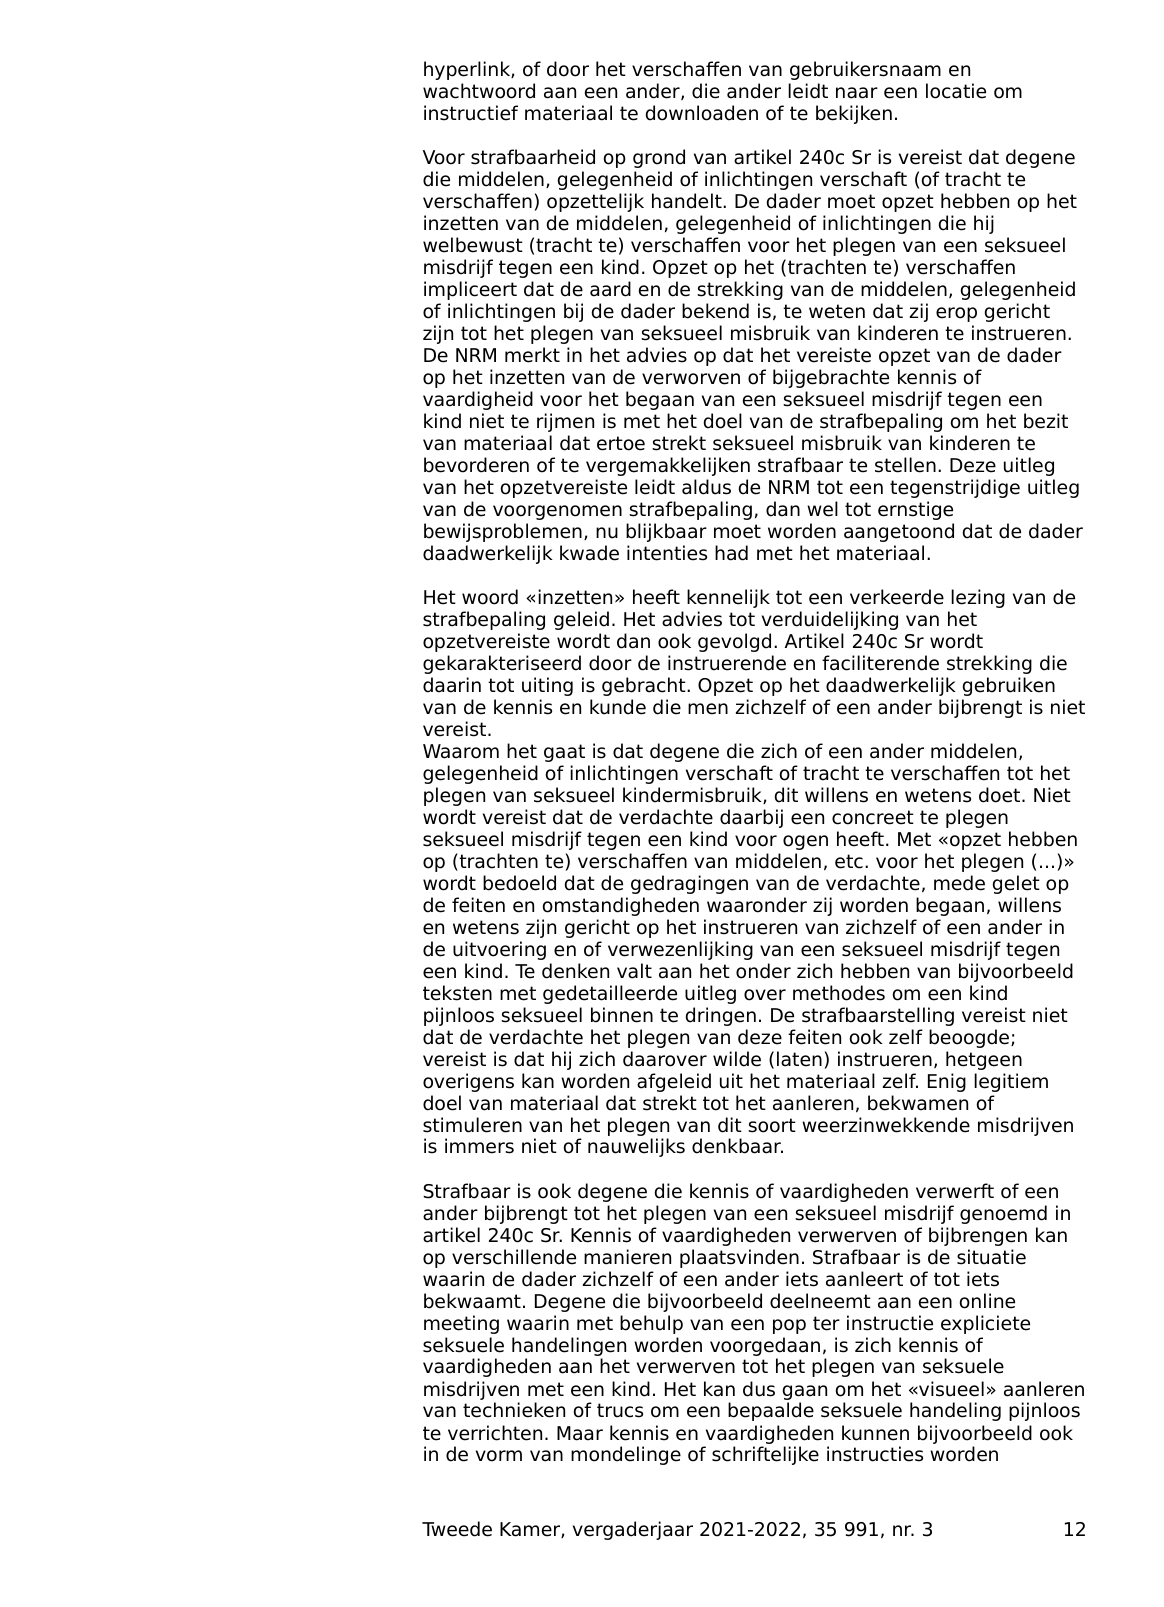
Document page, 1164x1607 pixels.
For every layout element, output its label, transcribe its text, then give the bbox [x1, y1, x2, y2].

text Strafbaar is ook degene die kennis of vaardigheden verwerft of een ander bijbrengt tot het plegen van een seksueel misdrijf genoemd in artikel 240c Sr. Kennis of vaardigheden verwerven of bijbrengen kan op verschillende manieren plaatsvinden. Strafbaar is de situatie waarin de dader zichzelf of een ander iets aanleert of tot iets bekwaamt. Degene die bijvoorbeeld deelneemt aan een online meeting waarin met behulp van een pop ter instructie expliciete seksuele handelingen worden voorgedaan, is zich kennis of vaardigheden aan het verwerven tot het plegen van seksuele misdrijven met een kind. Het kan dus gaan om het «visueel» aanleren van technieken of trucs om een bepaalde seksuele handeling pijnloos te verrichten. Maar kennis en vaardigheden kunnen bijvoorbeeld ook in de vorm van mondelinge of schriftelijke instructies worden [422, 1181, 1087, 1466]
text Het woord «inzetten» heeft kennelijk tot een verkeerde lezing van de strafbepaling geleid. Het advies tot verduidelijking van het opzetvereiste wordt dan ook gevolgd. Artikel 240c Sr wordt gekarakteriseerd door de instruerende en faciliterende strekking die daarin tot uiting is gebracht. Opzet op het daadwerkelijk gebruiken van de kennis en kunde die men zichzelf of een ander bijbrengt is niet vereist. [422, 587, 1087, 741]
text Waarom het gaat is dat degene die zich of een ander middelen, gelegenheid of inlichtingen verschaft of tracht te verschaffen tot het plegen van seksueel kindermisbruik, dit willens en wetens doet. Niet wordt vereist dat de verdachte daarbij een concreet te plegen seksueel misdrijf tegen een kind voor ogen heeft. Met «opzet hebben op (trachten te) verschaffen van middelen, etc. voor het plegen (...)» wordt bedoeld dat de gedragingen van de verdachte, mede gelet op de feiten en omstandigheden waaronder zij worden begaan, willens en wetens zijn gericht op het instrueren van zichzelf of een ander in de uitvoering en of verwezenlijking van een seksueel misdrijf tegen een kind. Te denken valt aan het onder zich hebben van bijvoorbeeld teksten met gedetailleerde uitleg over methodes om een kind pijnloos seksueel binnen te dringen. De strafbaarstelling vereist niet dat de verdachte het plegen van deze feiten ook zelf beoogde; vereist is dat hij zich daarover wilde (laten) instrueren, hetgeen overigens kan worden afgeleid uit het materiaal zelf. Enig legitiem doel van materiaal dat strekt tot het aanleren, bekwamen of stimuleren van het plegen van dit soort weerzinwekkende misdrijven is immers niet of nauwelijks denkbaar. [422, 741, 1087, 1158]
text De NRM merkt in het advies op dat het vereiste opzet van de dader op het inzetten van de verworven of bijgebrachte kennis of vaardigheid voor het begaan van een seksueel misdrijf tegen een kind niet te rijmen is met het doel van de strafbepaling om het bezit van materiaal dat ertoe strekt seksueel misbruik van kinderen te bevorderen of te vergemakkelijken strafbaar te stellen. Deze uitleg van het opzetvereiste leidt aldus de NRM tot een tegenstrijdige uitleg van de voorgenomen strafbepaling, dan wel tot ernstige bewijsproblemen, nu blijkbaar moet worden aangetoond dat de dader daadwerkelijk kwade intenties had met het materiaal. [422, 345, 1087, 565]
text hyperlink, of door het verschaffen van gebruikersnaam en wachtwoord aan een ander, die ander leidt naar een locatie om instructief materiaal te downloaden of te bekijken. [422, 59, 1087, 125]
text Voor strafbaarheid op grond van artikel 240c Sr is vereist dat degene die middelen, gelegenheid of inlichtingen verschaft (of tracht te verschaffen) opzettelijk handelt. De dader moet opzet hebben op het inzetten van de middelen, gelegenheid of inlichtingen die hij welbewust (tracht te) verschaffen voor het plegen van een seksueel misdrijf tegen een kind. Opzet op het (trachten te) verschaffen impliceert dat de aard en de strekking van de middelen, gelegenheid of inlichtingen bij de dader bekend is, te weten dat zij erop gericht zijn tot het plegen van seksueel misbruik van kinderen te instrueren. [422, 147, 1087, 345]
